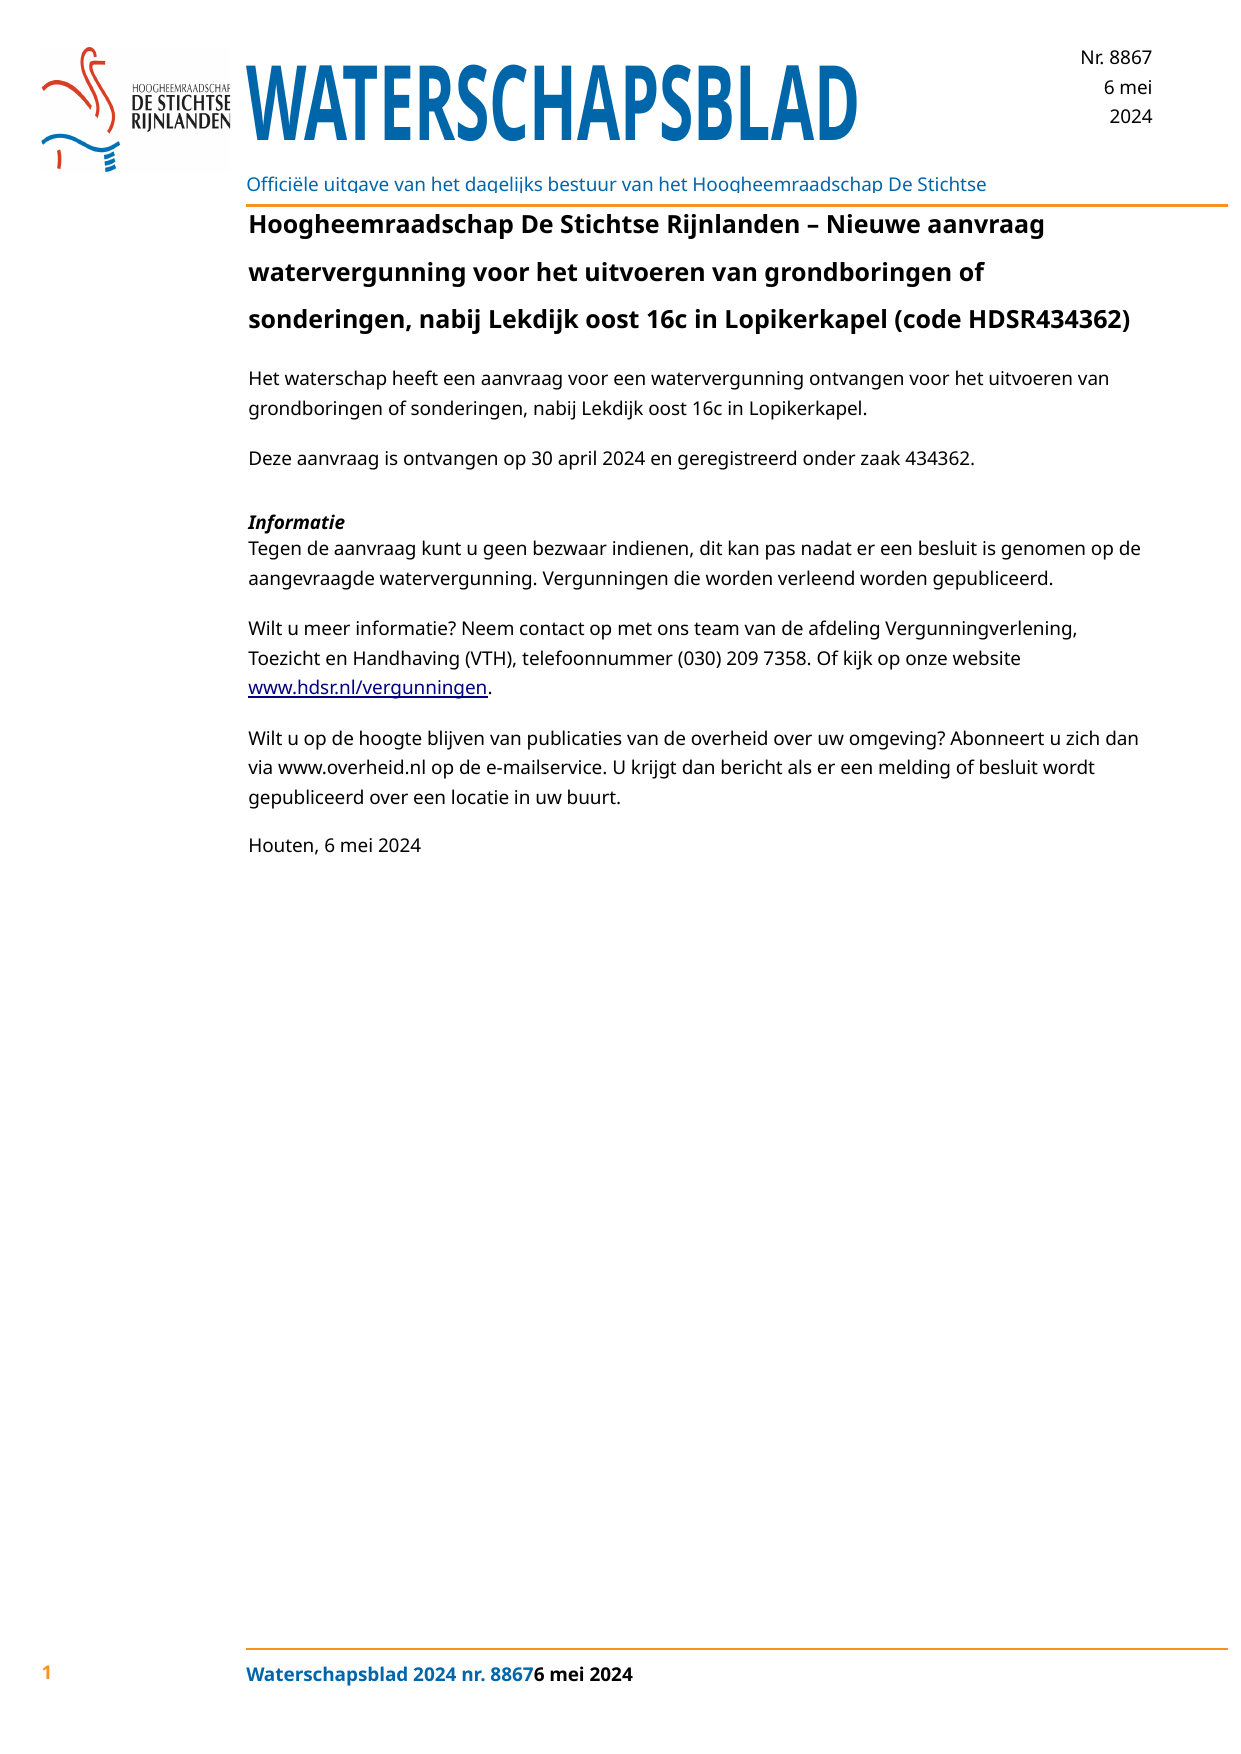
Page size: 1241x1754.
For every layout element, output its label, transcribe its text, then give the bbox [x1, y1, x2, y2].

text Het waterschap heeft een aanvraag voor een watervergunning ontvangen voor het uitvoeren van grondboringen of sonderingen, nabij Lekdijk oost 16c in Lopikerkapel. [248, 366, 1152, 421]
picture [41, 47, 231, 172]
text Houten, 6 mei 2024 [248, 832, 1152, 857]
text Tegen de aanvraag kunt u geen bezwaar indienen, dit kan pas nadat er een besluit is genomen op de aangevraagde watervergunning. Vergunningen die worden verleend worden gepubliceerd. [248, 535, 1152, 591]
text Hoogheemraadschap De Stichtse Rijnlanden – Nieuwe aanvraag watervergunning voor het uitvoeren van grondboringen of sonderingen, nabij Lekdijk oost 16c in Lopikerkapel (code HDSR434362) [248, 207, 1152, 336]
text Deze aanvraag is ontvangen op 30 april 2024 en geregistreerd onder zaak 434362. [248, 446, 1152, 471]
text Wilt u op de hoogte blijven van publicaties van de overheid over uw omgeving? Abonneert u zich dan via www.overheid.nl op de e-mailservice. U krijgt dan bericht als er een melding of besluit wordt gepubliceerd over een locatie in uw buurt. [248, 725, 1152, 810]
text Informatie [248, 509, 1152, 535]
text Wilt u meer informatie? Neem contact op met ons team van de afdeling Vergunningverlening, Toezicht en Handhaving (VTH), telefoonnummer (030) 209 7358. Of kijk op onze website www.hdsr.nl/vergunningen. [248, 615, 1152, 700]
